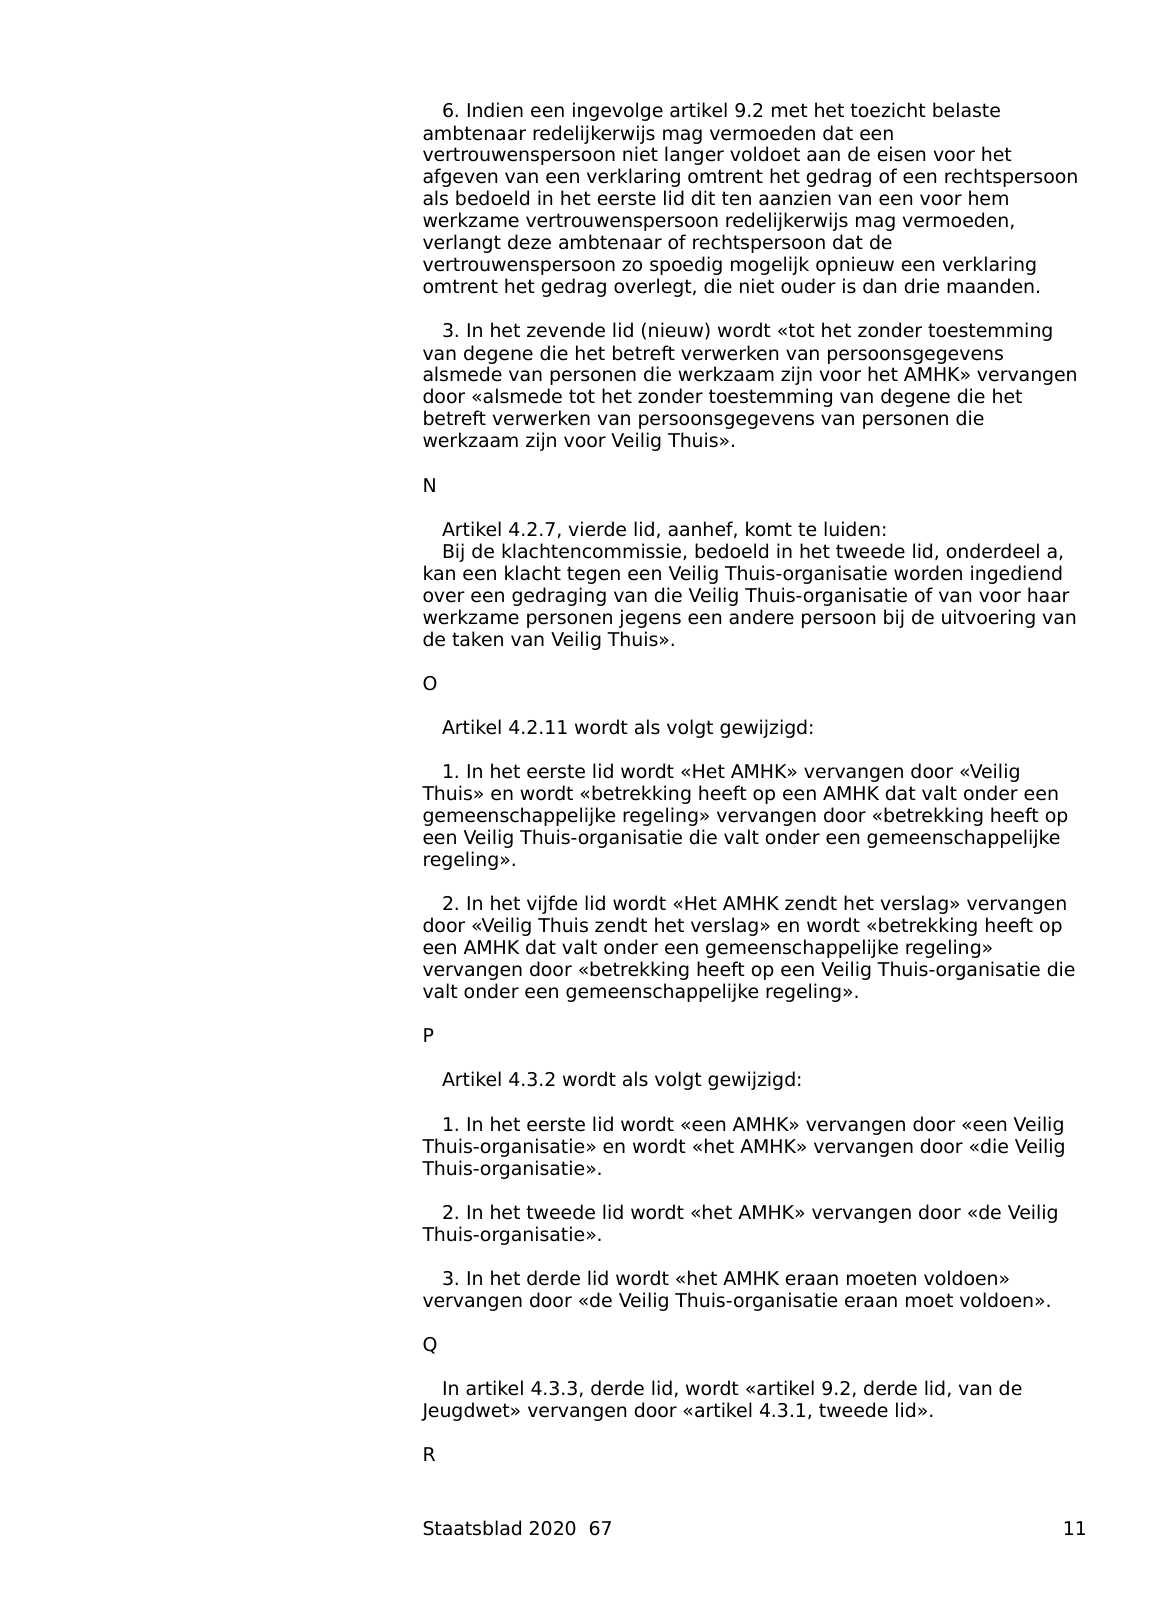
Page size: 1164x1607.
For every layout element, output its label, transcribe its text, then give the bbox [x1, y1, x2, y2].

text N [422, 474, 1087, 496]
text 3. In het derde lid wordt «het AMHK eraan moeten voldoen» vervangen door «de Veilig Thuis-organisatie eraan moet voldoen». [422, 1268, 1087, 1312]
text 6. Indien een ingevolge artikel 9.2 met het toezicht belaste ambtenaar redelijkerwijs mag vermoeden dat een vertrouwenspersoon niet langer voldoet aan de eisen voor het afgeven van een verklaring omtrent het gedrag of een rechtspersoon als bedoeld in het eerste lid dit ten aanzien van een voor hem werkzame vertrouwenspersoon redelijkerwijs mag vermoeden, verlangt deze ambtenaar of rechtspersoon dat de vertrouwenspersoon zo spoedig mogelijk opnieuw een verklaring omtrent het gedrag overlegt, die niet ouder is dan drie maanden. [422, 100, 1087, 298]
text Artikel 4.2.7, vierde lid, aanhef, komt te luiden: [422, 519, 1087, 541]
text 1. In het eerste lid wordt «een AMHK» vervangen door «een Veilig Thuis-organisatie» en wordt «het AMHK» vervangen door «die Veilig Thuis-organisatie». [422, 1113, 1087, 1179]
text P [422, 1025, 1087, 1047]
text 3. In het zevende lid (nieuw) wordt «tot het zonder toestemming van degene die het betreft verwerken van persoonsgegevens alsmede van personen die werkzaam zijn voor het AMHK» vervangen door «alsmede tot het zonder toestemming van degene die het betreft verwerken van persoonsgegevens van personen die werkzaam zijn voor Veilig Thuis». [422, 320, 1087, 452]
text 1. In het eerste lid wordt «Het AMHK» vervangen door «Veilig Thuis» en wordt «betrekking heeft op een AMHK dat valt onder een gemeenschappelijke regeling» vervangen door «betrekking heeft op een Veilig Thuis-organisatie die valt onder een gemeenschappelijke regeling». [422, 761, 1087, 871]
text 2. In het tweede lid wordt «het AMHK» vervangen door «de Veilig Thuis-organisatie». [422, 1202, 1087, 1246]
text Artikel 4.3.2 wordt als volgt gewijzigd: [422, 1069, 1087, 1091]
text O [422, 673, 1087, 695]
text Artikel 4.2.11 wordt als volgt gewijzigd: [422, 717, 1087, 739]
text Bij de klachtencommissie, bedoeld in het tweede lid, onderdeel a, kan een klacht tegen een Veilig Thuis-organisatie worden ingediend over een gedraging van die Veilig Thuis-organisatie of van voor haar werkzame personen jegens een andere persoon bij de uitvoering van de taken van Veilig Thuis». [422, 541, 1087, 651]
text R [422, 1444, 1087, 1466]
text Q [422, 1334, 1087, 1356]
text In artikel 4.3.3, derde lid, wordt «artikel 9.2, derde lid, van de Jeugdwet» vervangen door «artikel 4.3.1, tweede lid». [422, 1378, 1087, 1422]
text 2. In het vijfde lid wordt «Het AMHK zendt het verslag» vervangen door «Veilig Thuis zendt het verslag» en wordt «betrekking heeft op een AMHK dat valt onder een gemeenschappelijke regeling» vervangen door «betrekking heeft op een Veilig Thuis-organisatie die valt onder een gemeenschappelijke regeling». [422, 893, 1087, 1003]
